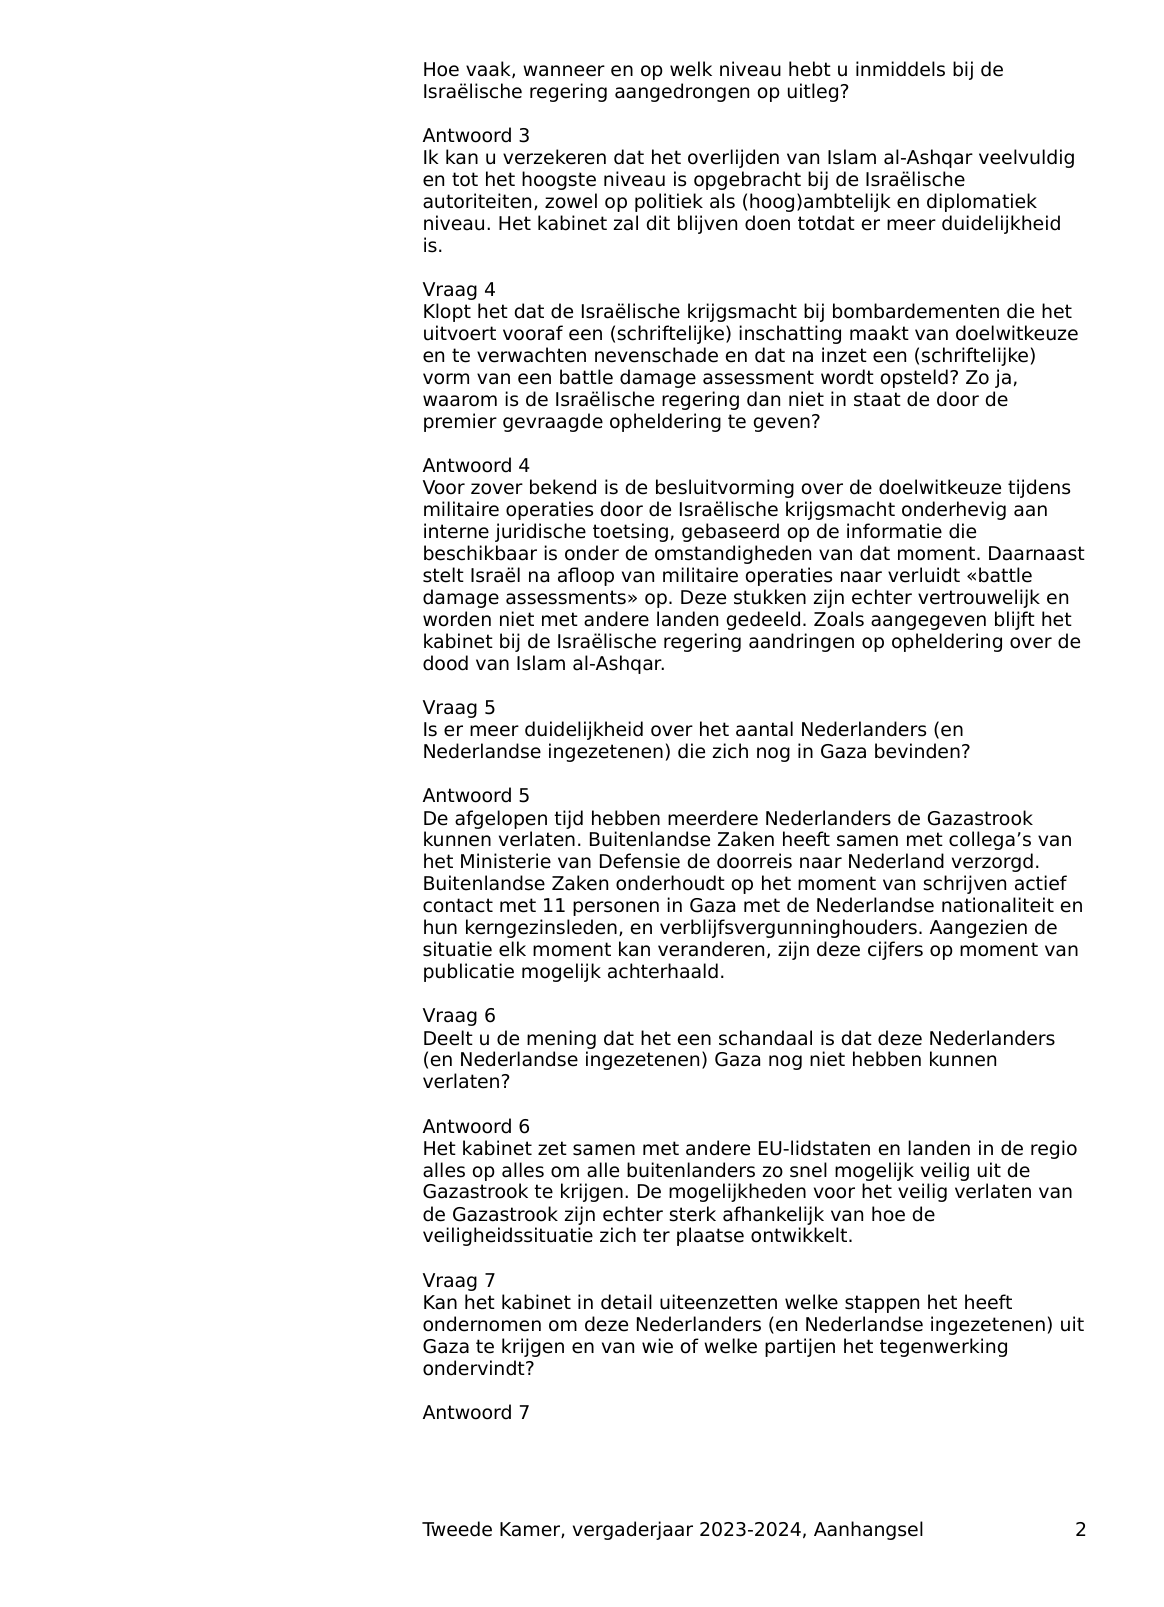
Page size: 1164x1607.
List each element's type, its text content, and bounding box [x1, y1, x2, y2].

text Vraag 6 [422, 1005, 1087, 1027]
text Vraag 5 [422, 697, 1087, 719]
text Vraag 7 [422, 1269, 1087, 1292]
text Vraag 4 [422, 279, 1087, 301]
text Kan het kabinet in detail uiteenzetten welke stappen het heeft ondernomen om deze Nederlanders (en Nederlandse ingezetenen) uit Gaza te krijgen en van wie of welke partijen het tegenwerking ondervindt? [422, 1292, 1087, 1379]
text Voor zover bekend is de besluitvorming over de doelwitkeuze tijdens militaire operaties door de Israëlische krijgsmacht onderhevig aan interne juridische toetsing, gebaseerd op de informatie die beschikbaar is onder de omstandigheden van dat moment. Daarnaast stelt Israël na afloop van militaire operaties naar verluidt «battle damage assessments» op. Deze stukken zijn echter vertrouwelijk en worden niet met andere landen gedeeld. Zoals aangegeven blijft het kabinet bij de Israëlische regering aandringen op opheldering over de dood van Islam al-Ashqar. [422, 477, 1087, 675]
text Klopt het dat de Israëlische krijgsmacht bij bombardementen die het uitvoert vooraf een (schriftelijke) inschatting maakt van doelwitkeuze en te verwachten nevenschade en dat na inzet een (schriftelijke) vorm van een battle damage assessment wordt opsteld? Zo ja, waarom is de Israëlische regering dan niet in staat de door de premier gevraagde opheldering te geven? [422, 301, 1087, 433]
text Is er meer duidelijkheid over het aantal Nederlanders (en Nederlandse ingezetenen) die zich nog in Gaza bevinden? [422, 719, 1087, 763]
text Antwoord 7 [422, 1402, 1087, 1424]
text Ik kan u verzekeren dat het overlijden van Islam al-Ashqar veelvuldig en tot het hoogste niveau is opgebracht bij de Israëlische autoriteiten, zowel op politiek als (hoog)ambtelijk en diplomatiek niveau. Het kabinet zal dit blijven doen totdat er meer duidelijkheid is. [422, 147, 1087, 257]
text Antwoord 3 [422, 125, 1087, 147]
text Deelt u de mening dat het een schandaal is dat deze Nederlanders (en Nederlandse ingezetenen) Gaza nog niet hebben kunnen verlaten? [422, 1027, 1087, 1093]
text Antwoord 6 [422, 1116, 1087, 1137]
text Antwoord 4 [422, 455, 1087, 477]
text De afgelopen tijd hebben meerdere Nederlanders de Gazastrook kunnen verlaten. Buitenlandse Zaken heeft samen met collega’s van het Ministerie van Defensie de doorreis naar Nederland verzorgd. Buitenlandse Zaken onderhoudt op het moment van schrijven actief contact met 11 personen in Gaza met de Nederlandse nationaliteit en hun kerngezinsleden, en verblijfsvergunninghouders. Aangezien de situatie elk moment kan veranderen, zijn deze cijfers op moment van publicatie mogelijk achterhaald. [422, 807, 1087, 983]
text Antwoord 5 [422, 785, 1087, 807]
text Het kabinet zet samen met andere EU-lidstaten en landen in de regio alles op alles om alle buitenlanders zo snel mogelijk veilig uit de Gazastrook te krijgen. De mogelijkheden voor het veilig verlaten van de Gazastrook zijn echter sterk afhankelijk van hoe de veiligheidssituatie zich ter plaatse ontwikkelt. [422, 1137, 1087, 1247]
text Hoe vaak, wanneer en op welk niveau hebt u inmiddels bij de Israëlische regering aangedrongen op uitleg? [422, 59, 1087, 103]
